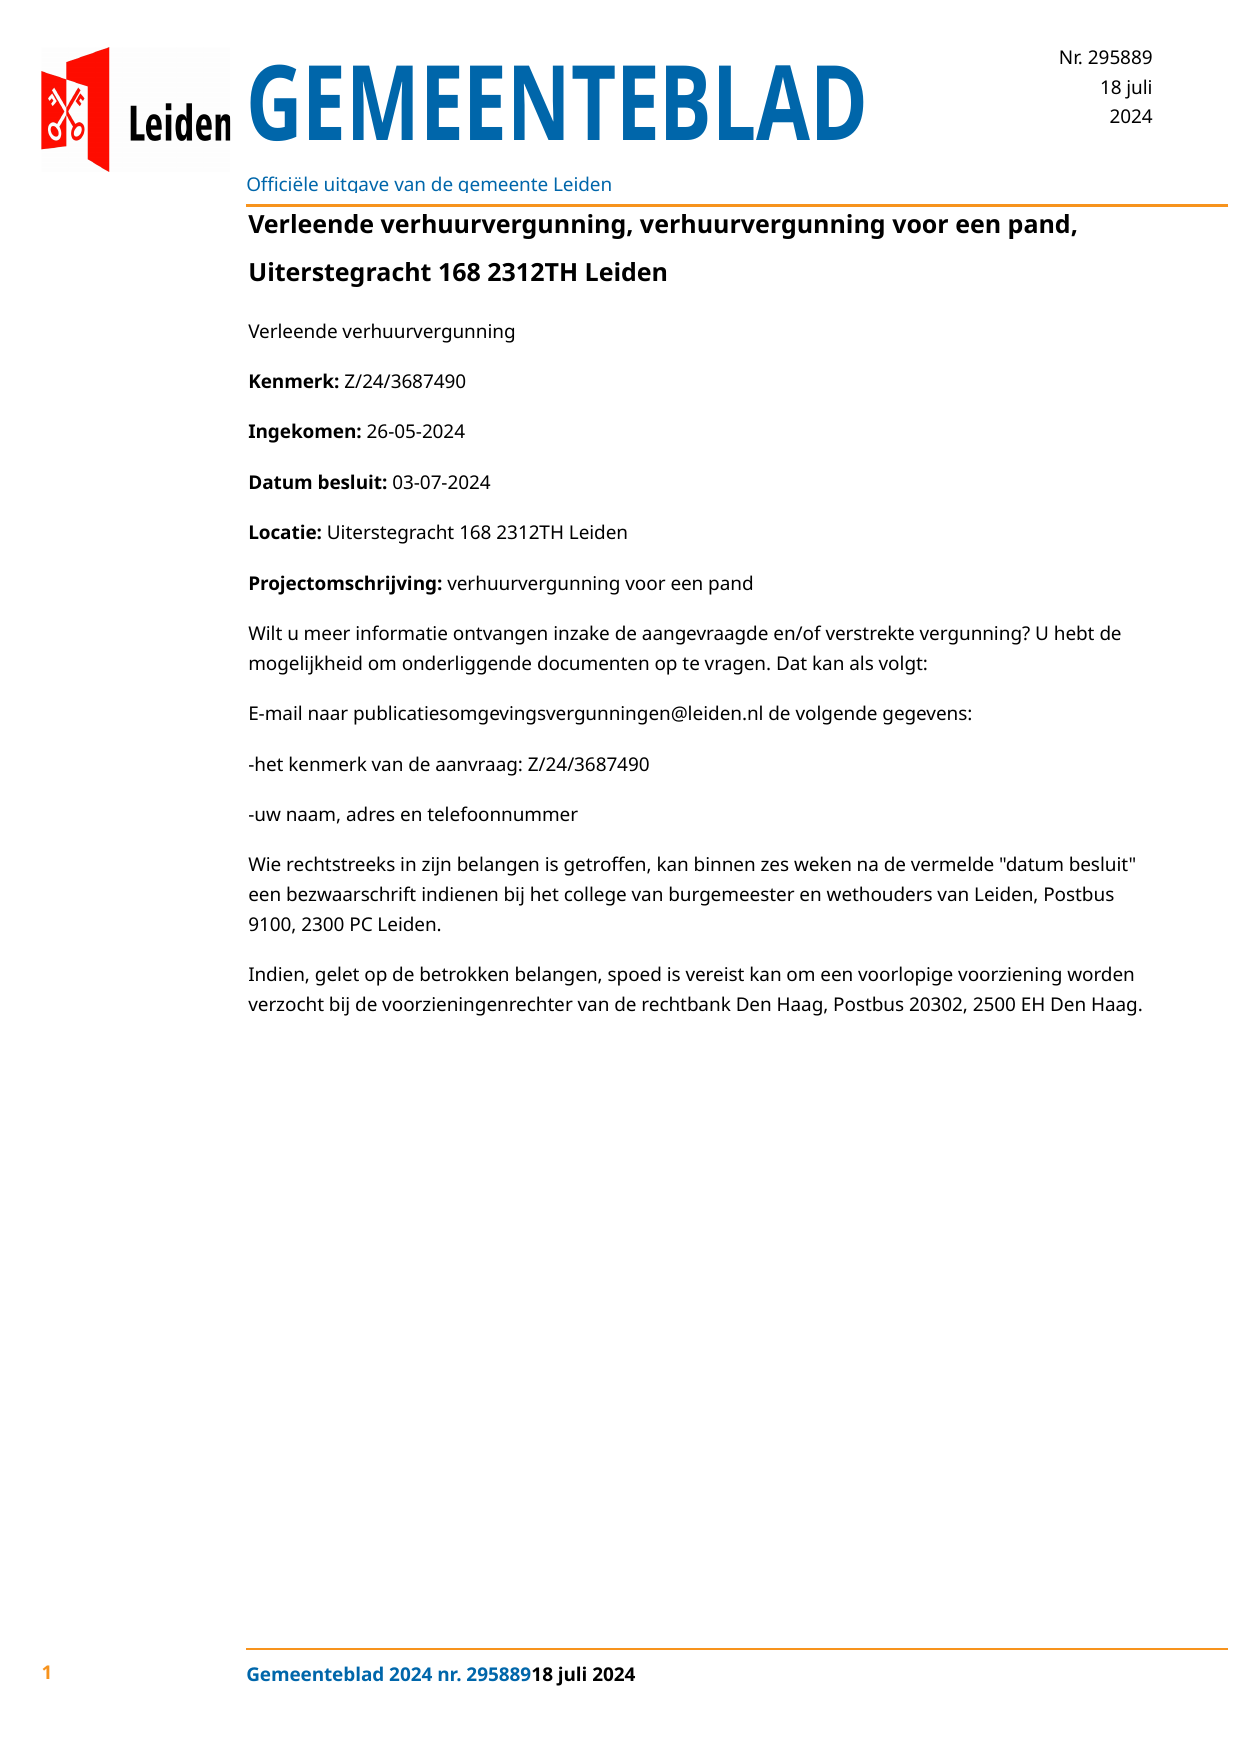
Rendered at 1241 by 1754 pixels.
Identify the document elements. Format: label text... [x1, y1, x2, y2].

text Projectomschrijving: verhuurvergunning voor een pand [248, 570, 1152, 596]
text Indien, gelet op de betrokken belangen, spoed is vereist kan om een voorlopige voorziening worden verzocht bij de voorzieningenrechter van de rechtbank Den Haag, Postbus 20302, 2500 EH Den Haag. [248, 961, 1152, 1017]
text -het kenmerk van de aanvraag: Z/24/3687490 [248, 751, 1152, 777]
text Verleende verhuurvergunning, verhuurvergunning voor een pand, Uiterstegracht 168 2312TH Leiden [248, 207, 1152, 288]
text Wilt u meer informatie ontvangen inzake de aangevraagde en/of verstrekte vergunning? U hebt de mogelijkheid om onderliggende documenten op te vragen. Dat kan als volgt: [248, 620, 1152, 676]
text Verleende verhuurvergunning [248, 318, 1152, 344]
text Wie rechtstreeks in zijn belangen is getroffen, kan binnen zes weken na de vermelde "datum besluit" een bezwaarschrift indienen bij het college van burgemeester en wethouders van Leiden, Postbus 9100, 2300 PC Leiden. [248, 852, 1152, 937]
text Datum besluit: 03-07-2024 [248, 469, 1152, 495]
text Ingekomen: 26-05-2024 [248, 419, 1152, 444]
text -uw naam, adres en telefoonnummer [248, 801, 1152, 827]
text Kenmerk: Z/24/3687490 [248, 368, 1152, 394]
picture [41, 47, 231, 172]
text E-mail naar publicatiesomgevingsvergunningen@leiden.nl de volgende gegevens: [248, 700, 1152, 726]
text Locatie: Uiterstegracht 168 2312TH Leiden [248, 519, 1152, 545]
